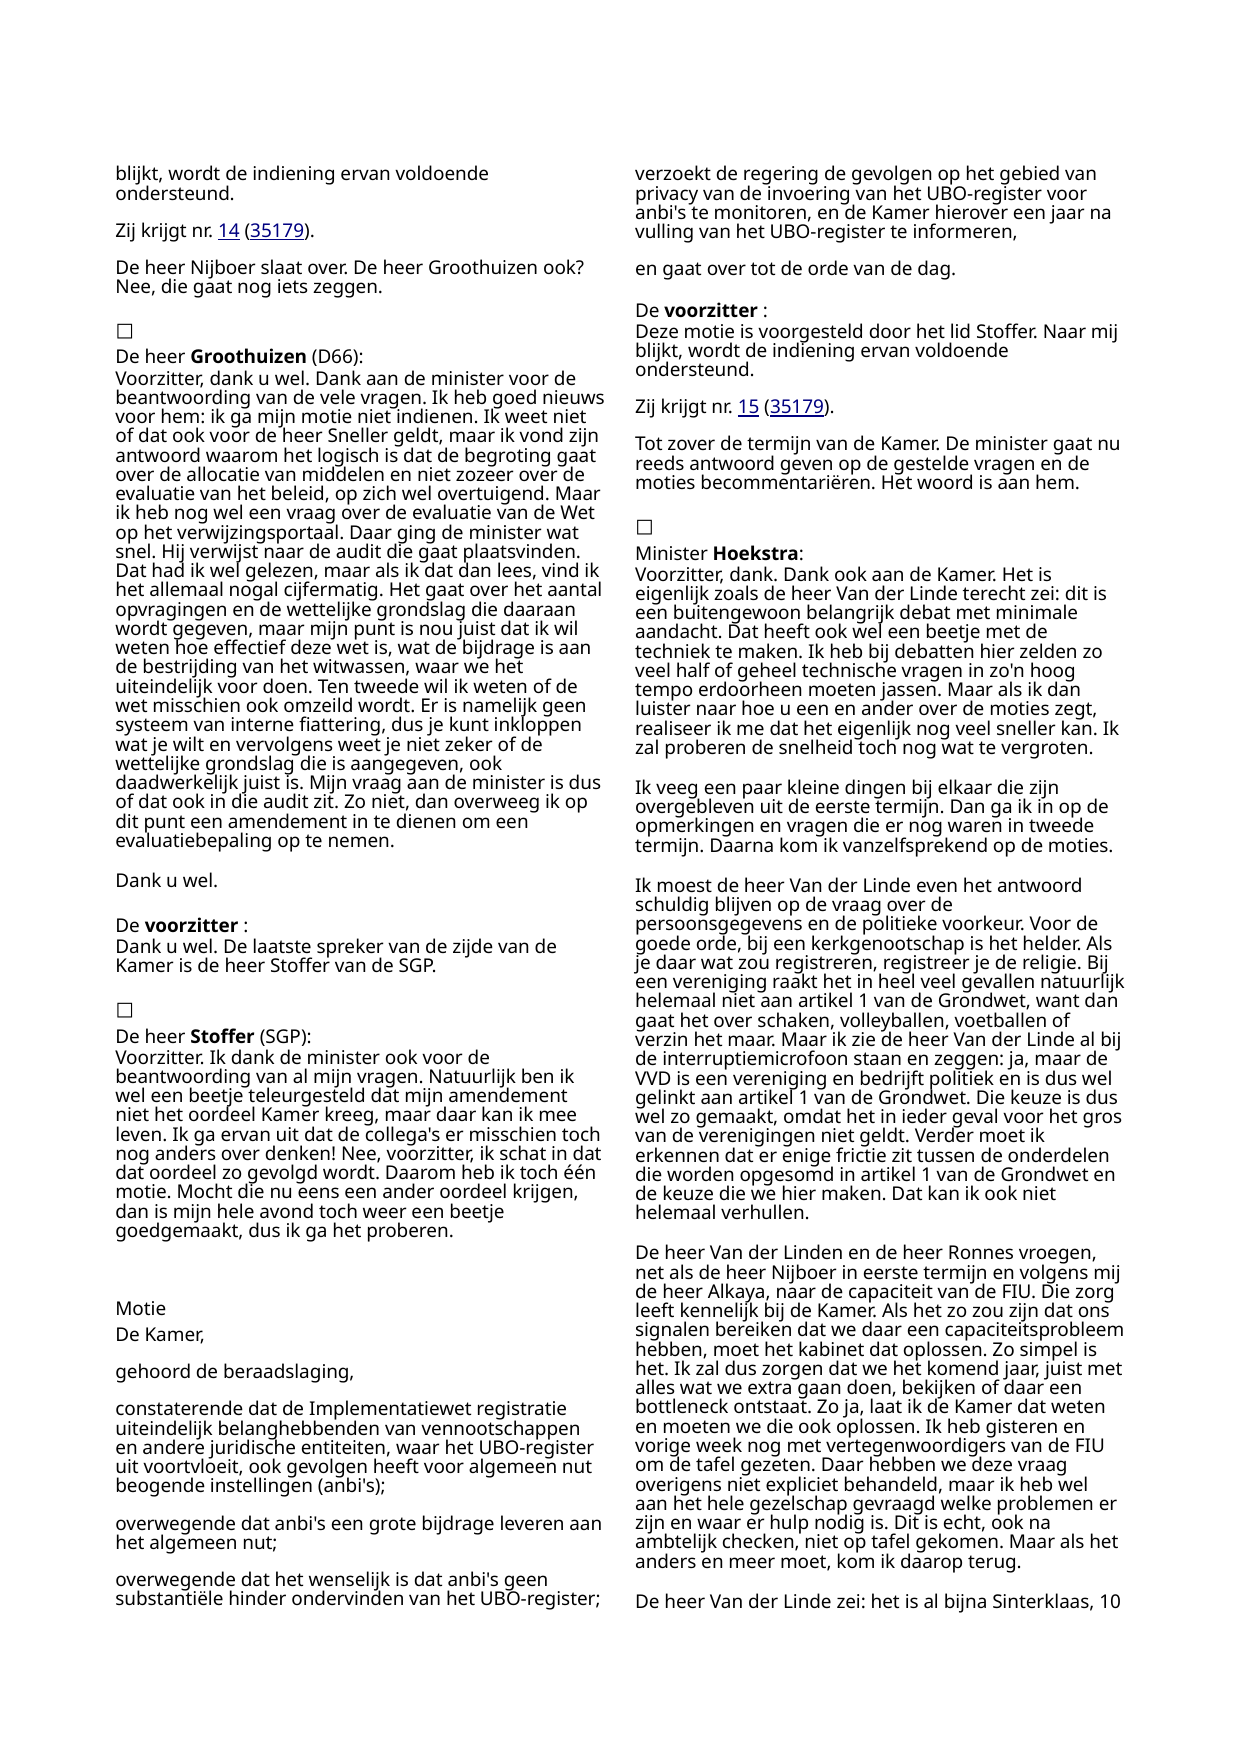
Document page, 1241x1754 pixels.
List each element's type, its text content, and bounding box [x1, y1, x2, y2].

text Motie [115, 1295, 605, 1321]
text overwegende dat anbi's een grote bijdrage leveren aan het algemeen nut; [115, 1514, 605, 1553]
text De heer Stoffer (SGP): [115, 1023, 605, 1049]
text De heer Groothuizen (D66): [115, 344, 605, 369]
text Tot zover de termijn van de Kamer. De minister gaat nu reeds antwoord geven op de gestelde vragen en de moties becommentariëren. Het woord is aan hem. [635, 435, 1125, 493]
text ⬜ [635, 514, 1125, 540]
text Voorzitter, dank u wel. Dank aan de minister voor de beantwoording van de vele vragen. Ik heb goed nieuws voor hem: ik ga mijn motie niet indienen. Ik weet niet of dat ook voor de heer Sneller geldt, maar ik vond zijn antwoord waarom het logisch is dat de begroting gaat over de allocatie van middelen en niet zozeer over de evaluatie van het beleid, op zich wel overtuigend. Maar ik heb nog wel een vraag over de evaluatie van de Wet op het verwijzingsportaal. Daar ging de minister wat snel. Hij verwijst naar de audit die gaat plaatsvinden. Dat had ik wel gelezen, maar als ik dat dan lees, vind ik het allemaal nogal cijfermatig. Het gaat over het aantal opvragingen en de wettelijke grondslag die daaraan wordt gegeven, maar mijn punt is nou juist dat ik wil weten hoe effectief deze wet is, wat de bijdrage is aan de bestrijding van het witwassen, waar we het uiteindelijk voor doen. Ten tweede wil ik weten of de wet misschien ook omzeild wordt. Er is namelijk geen systeem van interne fiattering, dus je kunt inkloppen wat je wilt en vervolgens weet je niet zeker of de wettelijke grondslag die is aangegeven, ook daadwerkelijk juist is. Mijn vraag aan de minister is dus of dat ook in die audit zit. Zo niet, dan overweeg ik op dit punt een amendement in te dienen om een evaluatiebepaling op te nemen. [115, 369, 605, 851]
text Deze motie is voorgesteld door het lid Stoffer. Naar mij blijkt, wordt de indiening ervan voldoende ondersteund. [635, 323, 1125, 381]
text Voorzitter, dank. Dank ook aan de Kamer. Het is eigenlijk zoals de heer Van der Linde terecht zei: dit is een buitengewoon belangrijk debat met minimale aandacht. Dat heeft ook wel een beetje met de techniek te maken. Ik heb bij debatten hier zelden zo veel half of geheel technische vragen in zo'n hoog tempo erdoorheen moeten jassen. Maar als ik dan luister naar hoe u een en ander over de moties zegt, realiseer ik me dat het eigenlijk nog veel sneller kan. Ik zal proberen de snelheid toch nog wat te vergroten. [635, 566, 1125, 758]
text De heer Van der Linden en de heer Ronnes vroegen, net als de heer Nijboer in eerste termijn en volgens mij de heer Alkaya, naar de capaciteit van de FIU. Die zorg leeft kennelijk bij de Kamer. Als het zo zou zijn dat ons signalen bereiken dat we daar een capaciteitsprobleem hebben, moet het kabinet dat oplossen. Zo simpel is het. Ik zal dus zorgen dat we het komend jaar, juist met alles wat we extra gaan doen, bekijken of daar een bottleneck ontstaat. Zo ja, laat ik de Kamer dat weten en moeten we die ook oplossen. Ik heb gisteren en vorige week nog met vertegenwoordigers van de FIU om de tafel gezeten. Daar hebben we deze vraag overigens niet expliciet behandeld, maar ik heb wel aan het hele gezelschap gevraagd welke problemen er zijn en waar er hulp nodig is. Dit is echt, ook na ambtelijk checken, niet op tafel gekomen. Maar als het anders en meer moet, kom ik daarop terug. [635, 1244, 1125, 1572]
text Dank u wel. [115, 872, 605, 891]
text constaterende dat de Implementatiewet registratie uiteindelijk belanghebbenden van vennootschappen en andere juridische entiteiten, waar het UBO-register uit voortvloeit, ook gevolgen heeft voor algemeen nut beogende instellingen (anbi's); [115, 1400, 605, 1497]
text overwegende dat het wenselijk is dat anbi's geen substantiële hinder ondervinden van het UBO-register; [115, 1571, 605, 1609]
text Zij krijgt nr. 15 (35179). [635, 398, 1125, 418]
text Ik moest de heer Van der Linde even het antwoord schuldig blijven op de vraag over de persoonsgegevens en de politieke voorkeur. Voor de goede orde, bij een kerkgenootschap is het helder. Als je daar wat zou registreren, registreer je de religie. Bij een vereniging raakt het in heel veel gevallen natuurlijk helemaal niet aan artikel 1 van de Grondwet, want dan gaat het over schaken, volleyballen, voetballen of verzin het maar. Maar ik zie de heer Van der Linde al bij de interruptiemicrofoon staan en zeggen: ja, maar de VVD is een vereniging en bedrijft politiek en is dus wel gelinkt aan artikel 1 van de Grondwet. Die keuze is dus wel zo gemaakt, omdat het in ieder geval voor het gros van de verenigingen niet geldt. Verder moet ik erkennen dat er enige frictie zit tussen de onderdelen die worden opgesomd in artikel 1 van de Grondwet en de keuze die we hier maken. Dat kan ik ook niet helemaal verhullen. [635, 877, 1125, 1224]
text De Kamer, [115, 1326, 605, 1346]
text Voorzitter. Ik dank de minister ook voor de beantwoording van al mijn vragen. Natuurlijk ben ik wel een beetje teleurgesteld dat mijn amendement niet het oordeel Kamer kreeg, maar daar kan ik mee leven. Ik ga ervan uit dat de collega's er misschien toch nog anders over denken! Nee, voorzitter, ik schat in dat dat oordeel zo gevolgd wordt. Daarom heb ik toch één motie. Mocht die nu eens een ander oordeel krijgen, dan is mijn hele avond toch weer een beetje goedgemaakt, dus ik ga het proberen. [115, 1049, 605, 1241]
text Zij krijgt nr. 14 (35179). [115, 222, 605, 241]
text ⬜ [115, 997, 605, 1023]
text De voorzitter : [635, 297, 1125, 323]
text Dank u wel. De laatste spreker van de zijde van de Kamer is de heer Stoffer van de SGP. [115, 938, 605, 976]
text De heer Van der Linde zei: het is al bijna Sinterklaas, 10 [635, 1593, 1125, 1612]
text en gaat over tot de orde van de dag. [635, 260, 1125, 279]
text verzoekt de regering de gevolgen op het gebied van privacy van de invoering van het UBO-register voor anbi's te monitoren, en de Kamer hierover een jaar na vulling van het UBO-register te informeren, [635, 165, 1125, 242]
text Minister Hoekstra: [635, 540, 1125, 566]
text Ik veeg een paar kleine dingen bij elkaar die zijn overgebleven uit de eerste termijn. Dan ga ik in op de opmerkingen en vragen die er nog waren in tweede termijn. Daarna kom ik vanzelfsprekend op de moties. [635, 779, 1125, 856]
text blijkt, wordt de indiening ervan voldoende ondersteund. [115, 165, 605, 204]
text De heer Nijboer slaat over. De heer Groothuizen ook? Nee, die gaat nog iets zeggen. [115, 259, 605, 297]
text ⬜ [115, 318, 605, 344]
text gehoord de beraadslaging, [115, 1363, 605, 1383]
text De voorzitter : [115, 912, 605, 938]
